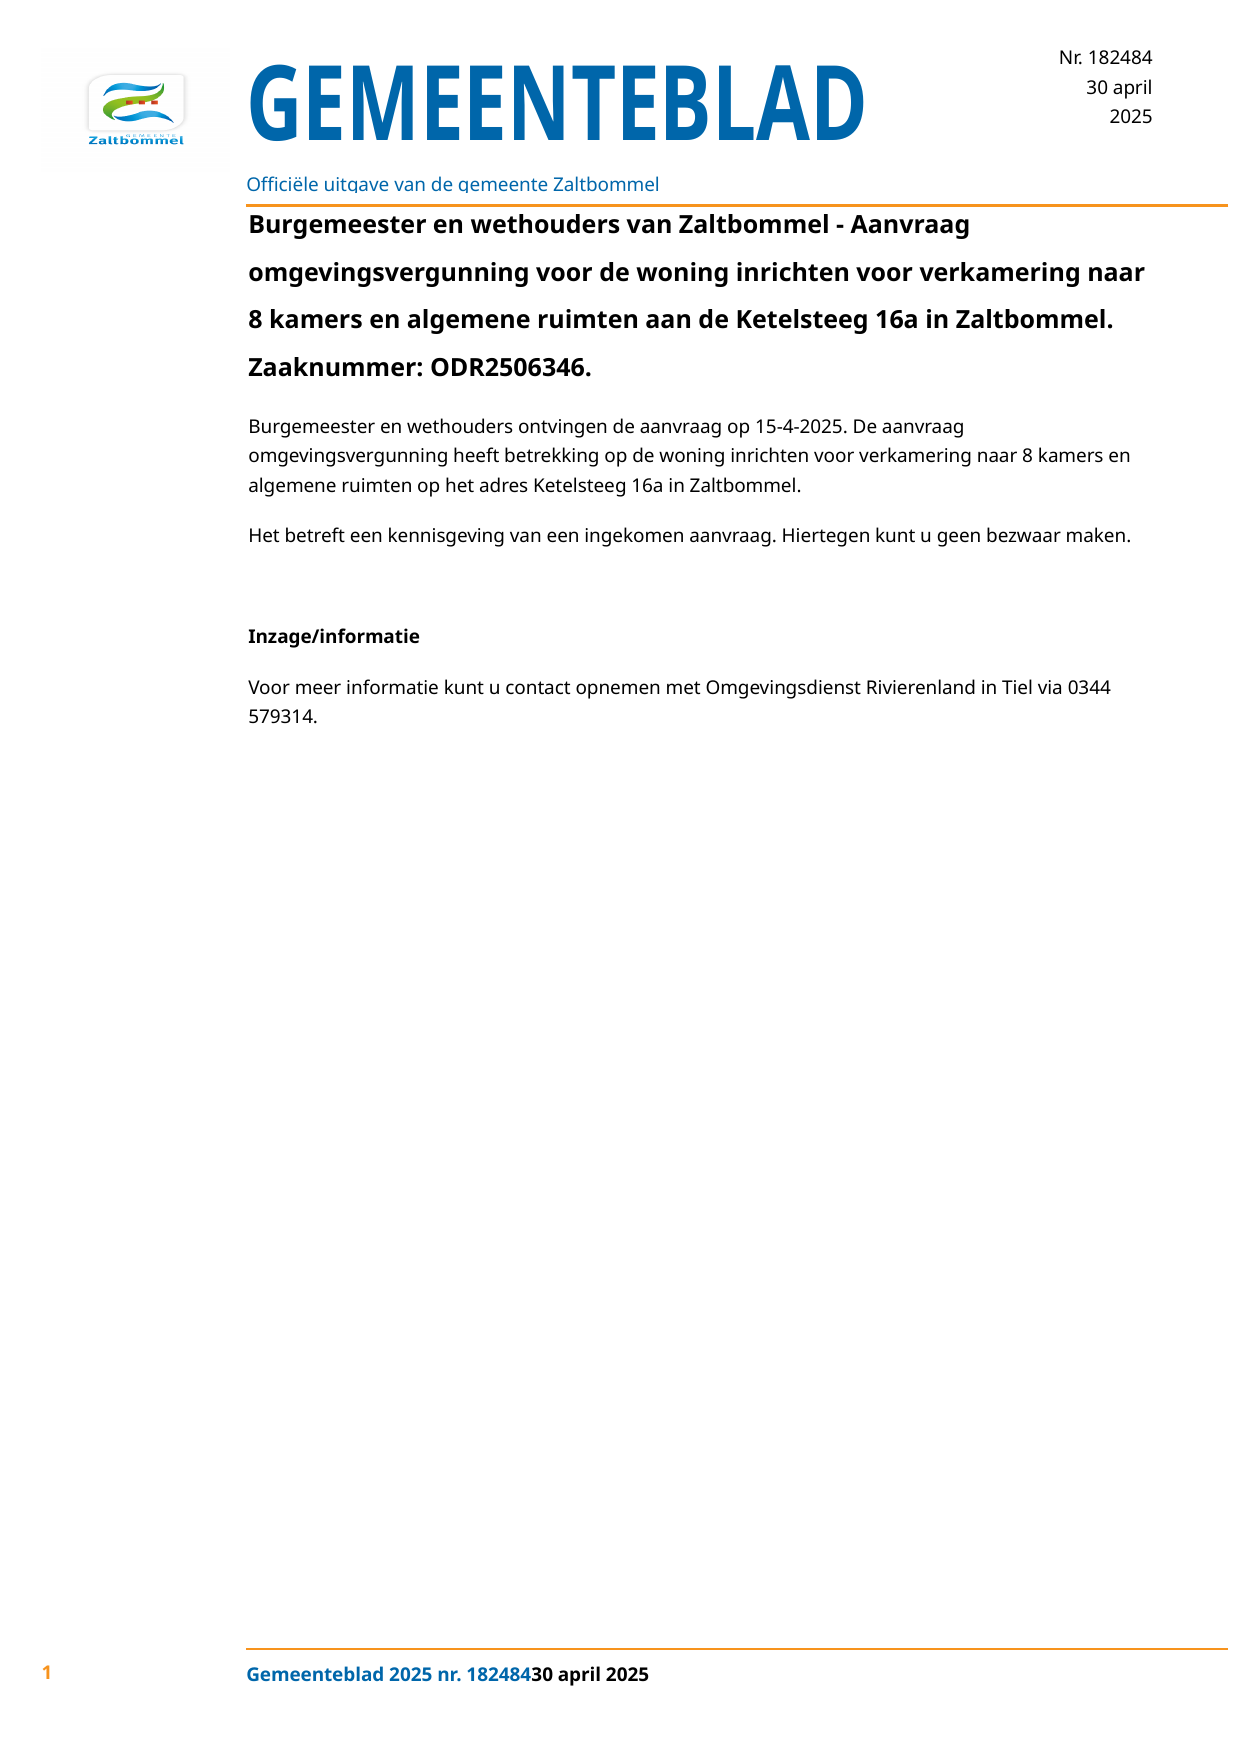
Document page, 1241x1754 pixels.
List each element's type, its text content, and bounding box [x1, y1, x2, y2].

text Voor meer informatie kunt u contact opnemen met Omgevingsdienst Rivierenland in Tiel via 0344 579314. [248, 674, 1152, 729]
text Burgemeester en wethouders ontvingen de aanvraag op 15-4-2025. De aanvraag omgevingsvergunning heeft betrekking op de woning inrichten voor verkamering naar 8 kamers en algemene ruimten op het adres Ketelsteeg 16a in Zaltbommel. [248, 413, 1152, 498]
text Burgemeester en wethouders van Zaltbommel - Aanvraag omgevingsvergunning voor de woning inrichten voor verkamering naar 8 kamers en algemene ruimten aan de Ketelsteeg 16a in Zaltbommel. Zaaknummer: ODR2506346. [248, 207, 1152, 384]
picture [41, 47, 231, 172]
text Het betreft een kennisgeving van een ingekomen aanvraag. Hiertegen kunt u geen bezwaar maken. [248, 523, 1152, 548]
text Inzage/informatie [248, 623, 1152, 649]
